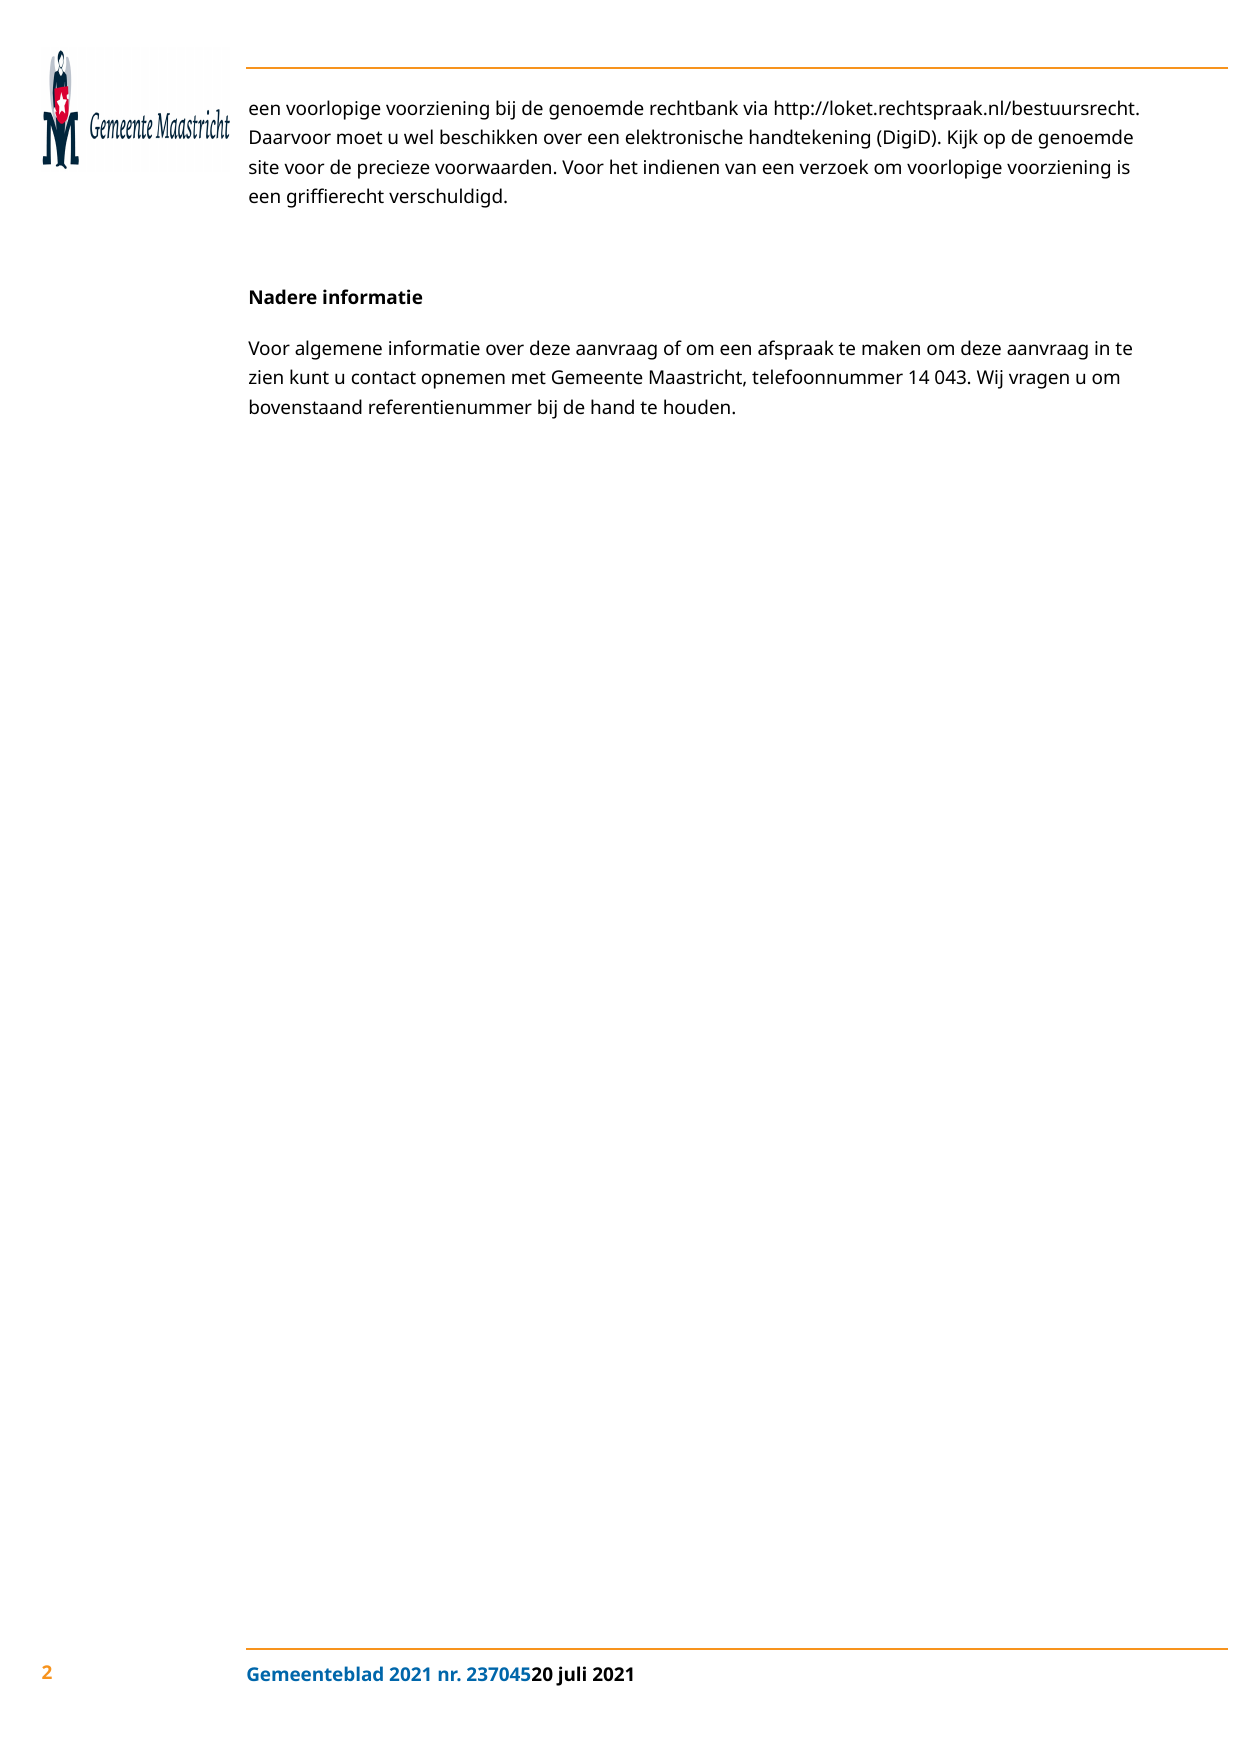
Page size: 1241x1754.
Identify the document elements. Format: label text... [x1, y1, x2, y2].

picture [41, 47, 231, 172]
text Voor algemene informatie over deze aanvraag of om een afspraak te maken om deze aanvraag in te zien kunt u contact opnemen met Gemeente Maastricht, telefoonnummer 14 043. Wij vragen u om bovenstaand referentienummer bij de hand te houden. [248, 335, 1152, 420]
text een voorlopige voorziening bij de genoemde rechtbank via http://loket.rechtspraak.nl/bestuursrecht. Daarvoor moet u wel beschikken over een elektronische handtekening (DigiD). Kijk op de genoemde site voor de precieze voorwaarden. Voor het indienen van een verzoek om voorlopige voorziening is een griffierecht verschuldigd. [248, 95, 1152, 209]
text Nadere informatie [248, 284, 1152, 310]
